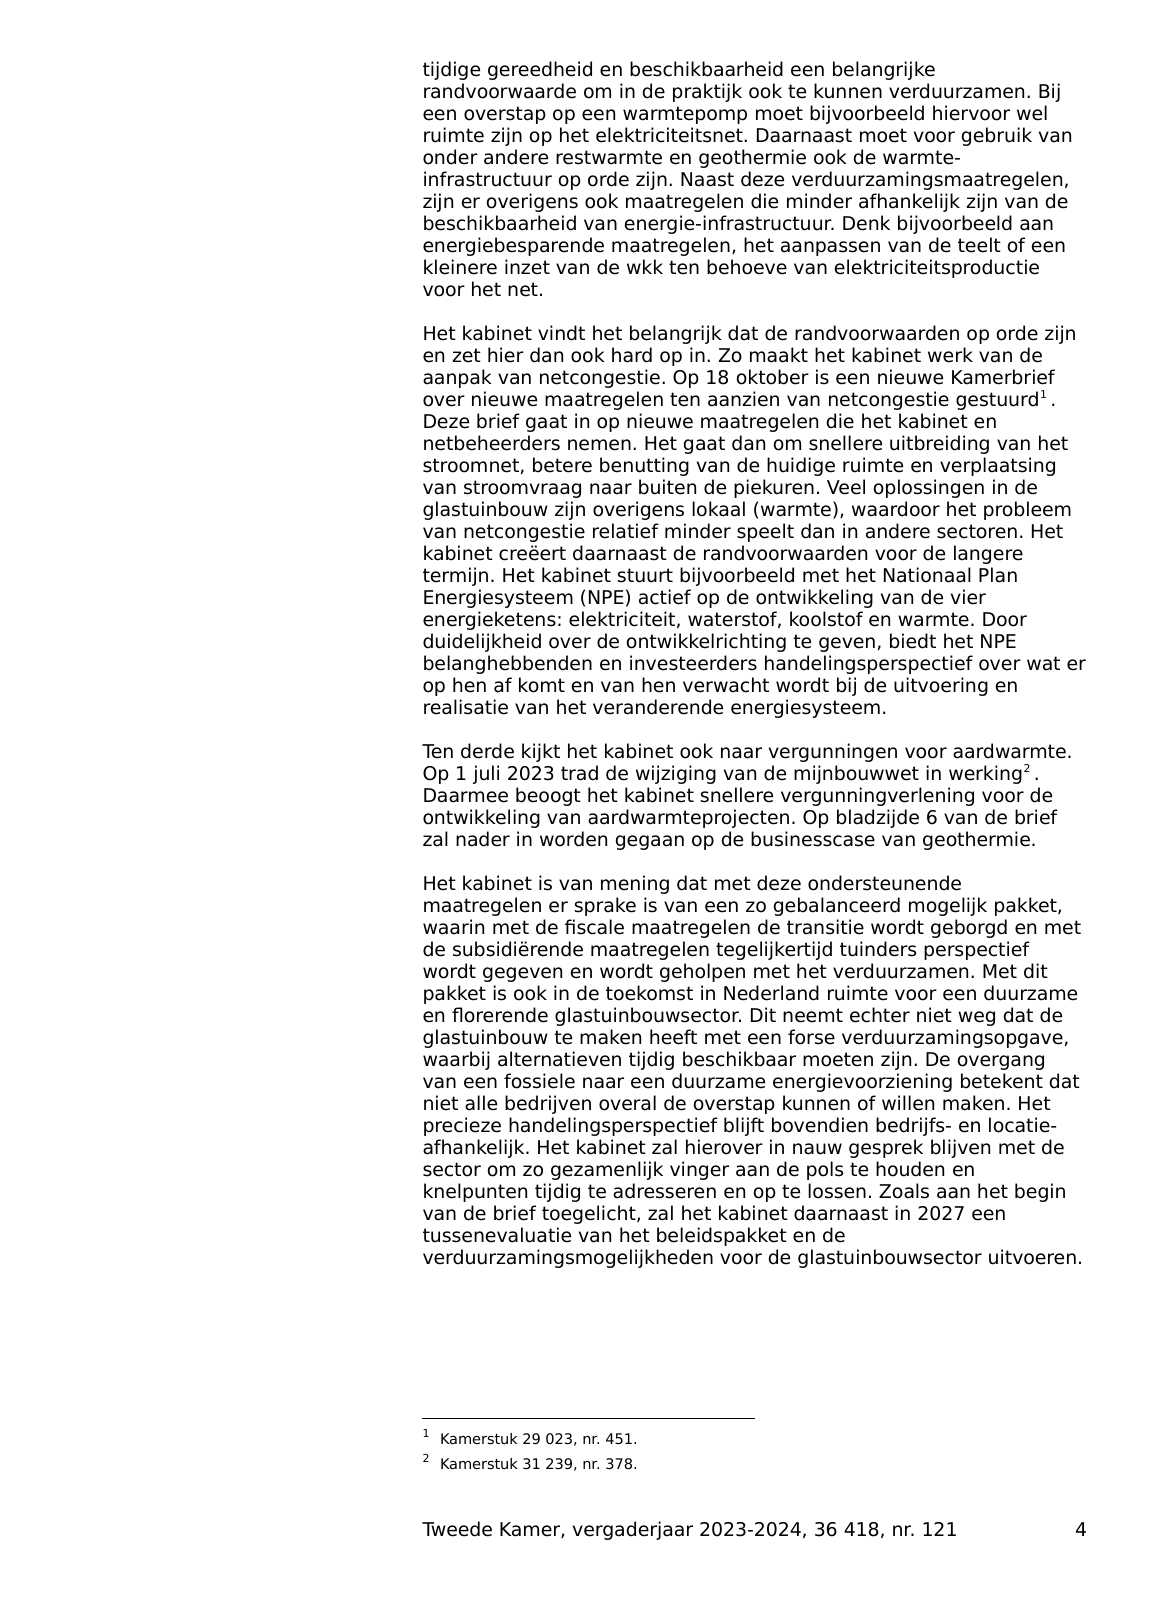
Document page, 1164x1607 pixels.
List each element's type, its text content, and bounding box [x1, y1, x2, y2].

text Ten derde kijkt het kabinet ook naar vergunningen voor aardwarmte. Op 1 juli 2023 trad de wijziging van de mijnbouwwet in werking. Daarmee beoogt het kabinet snellere vergunningverlening voor de ontwikkeling van aardwarmteprojecten. Op bladzijde 6 van de brief zal nader in worden gegaan op de businesscase van geothermie. [422, 741, 1087, 851]
text Kamerstuk 31 239, nr. 378. [422, 1452, 1087, 1474]
text Het kabinet is van mening dat met deze ondersteunende maatregelen er sprake is van een zo gebalanceerd mogelijk pakket, waarin met de fiscale maatregelen de transitie wordt geborgd en met de subsidiërende maatregelen tegelijkertijd tuinders perspectief wordt gegeven en wordt geholpen met het verduurzamen. Met dit pakket is ook in de toekomst in Nederland ruimte voor een duurzame en florerende glastuinbouwsector. Dit neemt echter niet weg dat de glastuinbouw te maken heeft met een forse verduurzamingsopgave, waarbij alternatieven tijdig beschikbaar moeten zijn. De overgang van een fossiele naar een duurzame energievoorziening betekent dat niet alle bedrijven overal de overstap kunnen of willen maken. Het precieze handelingsperspectief blijft bovendien bedrijfs- en locatie-afhankelijk. Het kabinet zal hierover in nauw gesprek blijven met de sector om zo gezamenlijk vinger aan de pols te houden en knelpunten tijdig te adresseren en op te lossen. Zoals aan het begin van de brief toegelicht, zal het kabinet daarnaast in 2027 een tussenevaluatie van het beleidspakket en de verduurzamingsmogelijkheden voor de glastuinbouwsector uitvoeren. [422, 873, 1087, 1268]
text Het kabinet vindt het belangrijk dat de randvoorwaarden op orde zijn en zet hier dan ook hard op in. Zo maakt het kabinet werk van de aanpak van netcongestie. Op 18 oktober is een nieuwe Kamerbrief over nieuwe maatregelen ten aanzien van netcongestie gestuurd. Deze brief gaat in op nieuwe maatregelen die het kabinet en netbeheerders nemen. Het gaat dan om snellere uitbreiding van het stroomnet, betere benutting van de huidige ruimte en verplaatsing van stroomvraag naar buiten de piekuren. Veel oplossingen in de glastuinbouw zijn overigens lokaal (warmte), waardoor het probleem van netcongestie relatief minder speelt dan in andere sectoren. Het kabinet creëert daarnaast de randvoorwaarden voor de langere termijn. Het kabinet stuurt bijvoorbeeld met het Nationaal Plan Energiesysteem (NPE) actief op de ontwikkeling van de vier energieketens: elektriciteit, waterstof, koolstof en warmte. Door duidelijkheid over de ontwikkelrichting te geven, biedt het NPE belanghebbenden en investeerders handelingsperspectief over wat er op hen af komt en van hen verwacht wordt bij de uitvoering en realisatie van het veranderende energiesysteem. [422, 323, 1087, 719]
text Kamerstuk 29 023, nr. 451. [422, 1427, 1087, 1449]
text tijdige gereedheid en beschikbaarheid een belangrijke randvoorwaarde om in de praktijk ook te kunnen verduurzamen. Bij een overstap op een warmtepomp moet bijvoorbeeld hiervoor wel ruimte zijn op het elektriciteitsnet. Daarnaast moet voor gebruik van onder andere restwarmte en geothermie ook de warmte-infrastructuur op orde zijn. Naast deze verduurzamingsmaatregelen, zijn er overigens ook maatregelen die minder afhankelijk zijn van de beschikbaarheid van energie-infrastructuur. Denk bijvoorbeeld aan energiebesparende maatregelen, het aanpassen van de teelt of een kleinere inzet van de wkk ten behoeve van elektriciteitsproductie voor het net. [422, 59, 1087, 301]
